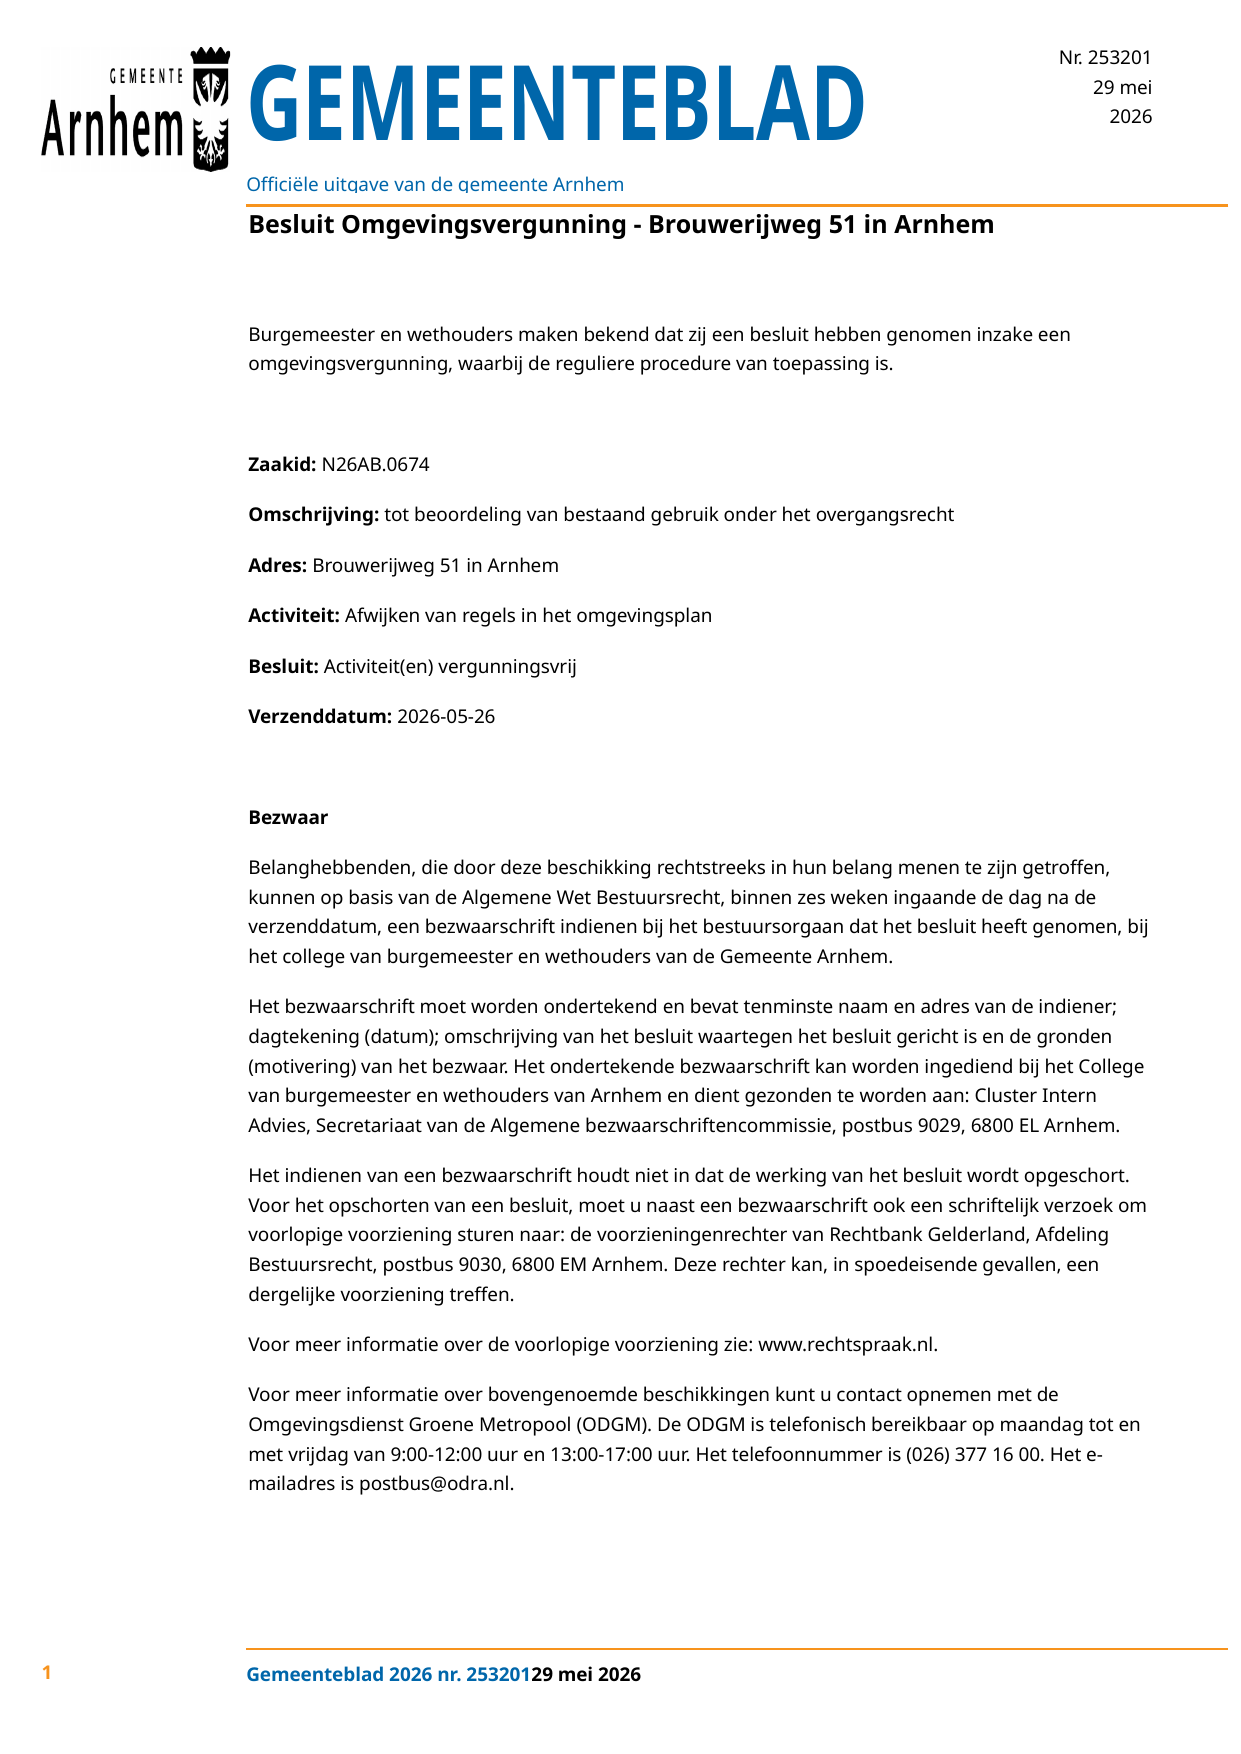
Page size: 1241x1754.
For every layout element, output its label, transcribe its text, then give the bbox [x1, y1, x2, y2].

text Voor meer informatie over bovengenoemde beschikkingen kunt u contact opnemen met de Omgevingsdienst Groene Metropool (ODGM). De ODGM is telefonisch bereikbaar op maandag tot en met vrijdag van 9:00-12:00 uur en 13:00-17:00 uur. Het telefoonnummer is (026) 377 16 00. Het e-mailadres is postbus@odra.nl. [248, 1382, 1152, 1496]
picture [41, 47, 231, 172]
text Omschrijving: tot beoordeling van bestaand gebruik onder het overgangsrecht [248, 502, 1152, 527]
text Besluit: Activiteit(en) vergunningsvrij [248, 653, 1152, 678]
text Het indienen van een bezwaarschrift houdt niet in dat de werking van het besluit wordt opgeschort. Voor het opschorten van een besluit, moet u naast een bezwaarschrift ook een schriftelijk verzoek om voorlopige voorziening sturen naar: de voorzieningenrechter van Rechtbank Gelderland, Afdeling Bestuursrecht, postbus 9030, 6800 EM Arnhem. Deze rechter kan, in spoedeisende gevallen, een dergelijke voorziening treffen. [248, 1162, 1152, 1306]
text Besluit Omgevingsvergunning - Brouwerijweg 51 in Arnhem [248, 207, 1152, 241]
text Verzenddatum: 2026-05-26 [248, 703, 1152, 729]
text Zaakid: N26AB.0674 [248, 451, 1152, 477]
text Activiteit: Afwijken van regels in het omgevingsplan [248, 602, 1152, 628]
text Adres: Brouwerijweg 51 in Arnhem [248, 552, 1152, 578]
text Voor meer informatie over de voorlopige voorziening zie: www.rechtspraak.nl. [248, 1331, 1152, 1357]
text Burgemeester en wethouders maken bekend dat zij een besluit hebben genomen inzake een omgevingsvergunning, waarbij de reguliere procedure van toepassing is. [248, 321, 1152, 376]
text Het bezwaarschrift moet worden ondertekend en bevat tenminste naam en adres van de indiener; dagtekening (datum); omschrijving van het besluit waartegen het besluit gericht is en de gronden (motivering) van het bezwaar. Het ondertekende bezwaarschrift kan worden ingediend bij het College van burgemeester en wethouders van Arnhem en dient gezonden te worden aan: Cluster Intern Advies, Secretariaat van de Algemene bezwaarschriftencommissie, postbus 9029, 6800 EL Arnhem. [248, 994, 1152, 1138]
text Bezwaar [248, 804, 1152, 830]
text Belanghebbenden, die door deze beschikking rechtstreeks in hun belang menen te zijn getroffen, kunnen op basis van de Algemene Wet Bestuursrecht, binnen zes weken ingaande de dag na de verzenddatum, een bezwaarschrift indienen bij het bestuursorgaan dat het besluit heeft genomen, bij het college van burgemeester en wethouders van de Gemeente Arnhem. [248, 854, 1152, 969]
